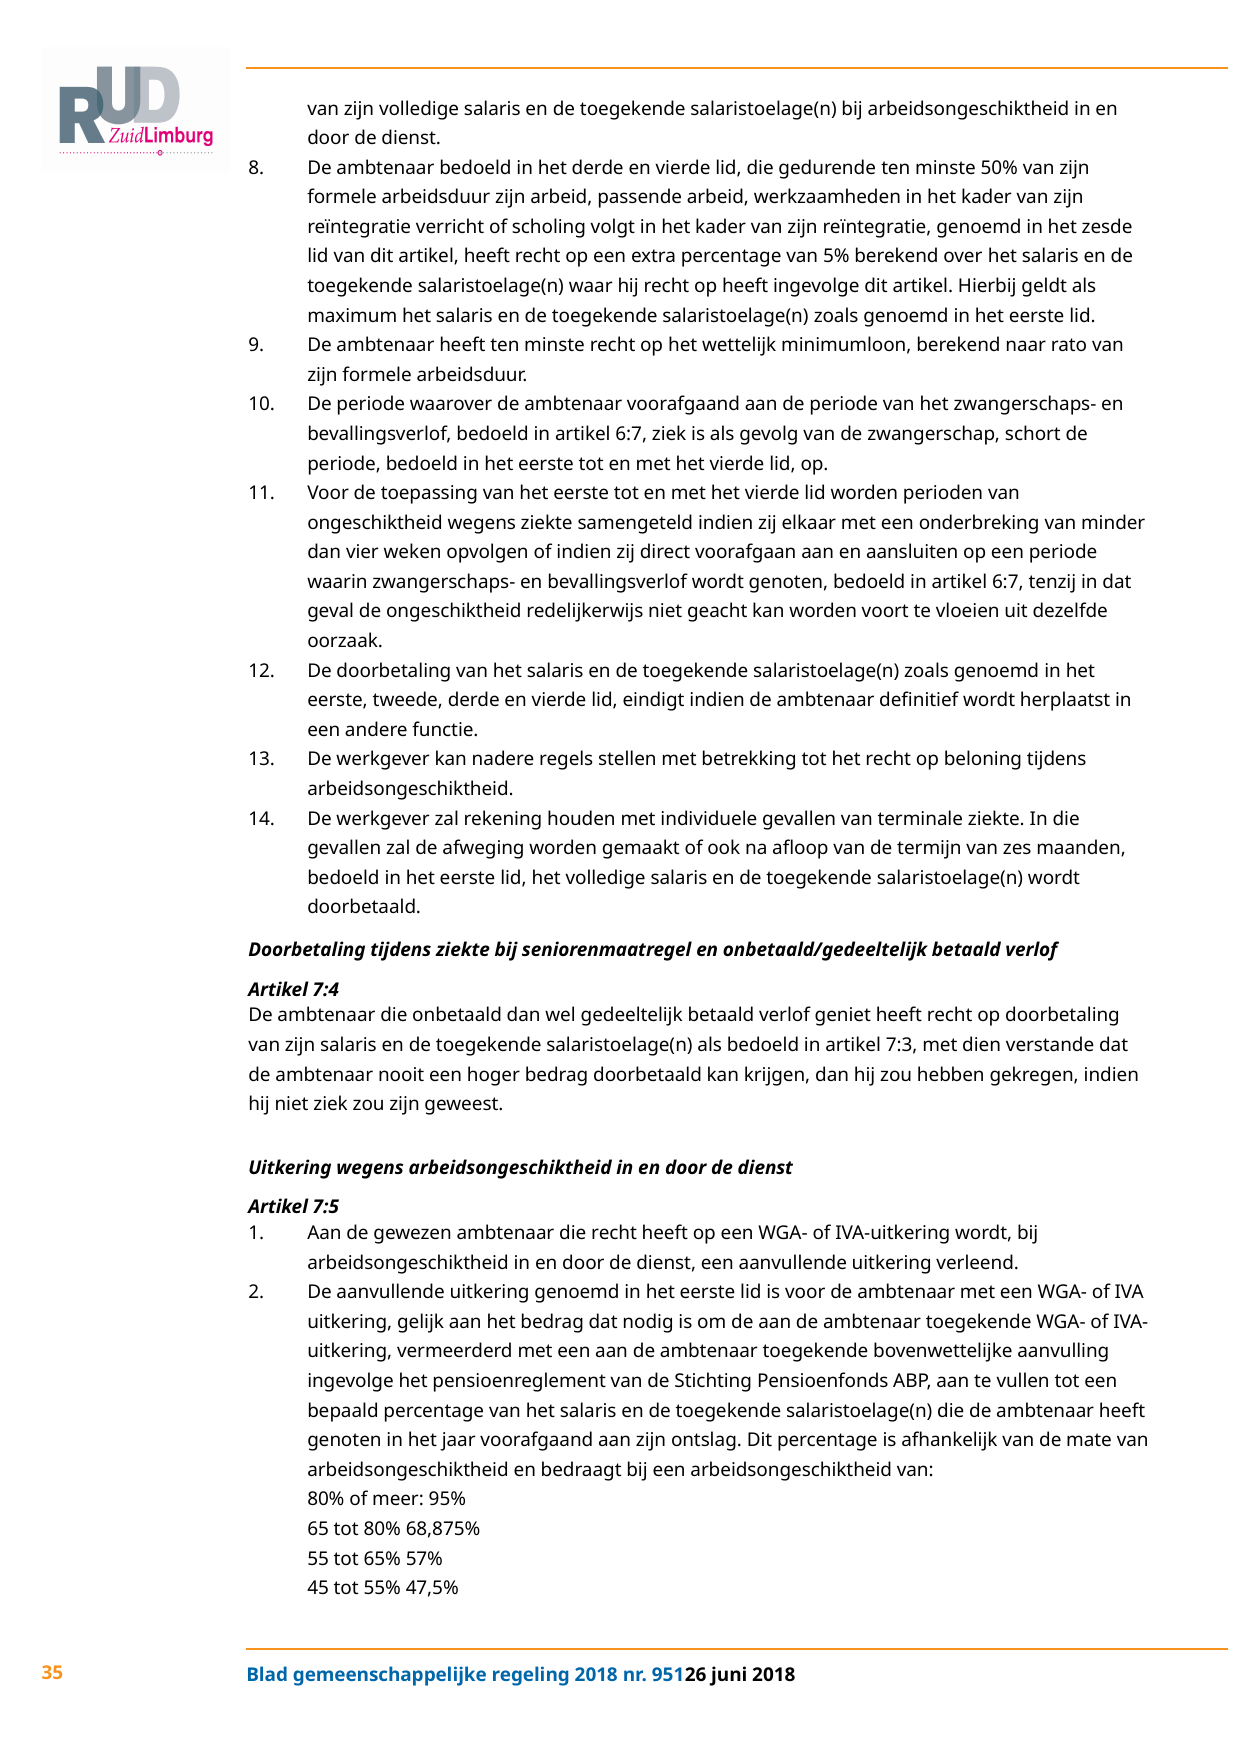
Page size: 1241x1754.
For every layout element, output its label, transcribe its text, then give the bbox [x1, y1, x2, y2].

list De periode waarover de ambtenaar voorafgaand aan de periode van het zwangerschaps- en bevallingsverlof, bedoeld in artikel 6:7, ziek is als gevolg van de zwangerschap, schort de periode, bedoeld in het eerste tot en met het vierde lid, op. [248, 391, 1152, 476]
text Artikel 7:4 [248, 976, 1152, 1002]
list Voor de toepassing van het eerste tot en met het vierde lid worden perioden van ongeschiktheid wegens ziekte samengeteld indien zij elkaar met een onderbreking van minder dan vier weken opvolgen of indien zij direct voorafgaan aan en aansluiten op een periode waarin zwangerschaps- en bevallingsverlof wordt genoten, bedoeld in artikel 6:7, tenzij in dat geval de ongeschiktheid redelijkerwijs niet geacht kan worden voort te vloeien uit dezelfde oorzaak. [248, 479, 1152, 653]
text Uitkering wegens arbeidsongeschiktheid in en door de dienst [248, 1154, 1152, 1180]
list De werkgever zal rekening houden met individuele gevallen van terminale ziekte. In die gevallen zal de afweging worden gemaakt of ook na afloop van de termijn van zes maanden, bedoeld in het eerste lid, het volledige salaris en de toegekende salaristoelage(n) wordt doorbetaald. [248, 805, 1152, 919]
list De doorbetaling van het salaris en de toegekende salaristoelage(n) zoals genoemd in het eerste, tweede, derde en vierde lid, eindigt indien de ambtenaar definitief wordt herplaatst in een andere functie. [248, 657, 1152, 742]
list 55 tot 65% 57% [248, 1545, 1152, 1571]
list van zijn volledige salaris en de toegekende salaristoelage(n) bij arbeidsongeschiktheid in en door de dienst. [248, 95, 1152, 150]
list 45 tot 55% 47,5% [248, 1574, 1152, 1600]
picture [41, 47, 231, 172]
list De ambtenaar bedoeld in het derde en vierde lid, die gedurende ten minste 50% van zijn formele arbeidsduur zijn arbeid, passende arbeid, werkzaamheden in het kader van zijn reïntegratie verricht of scholing volgt in het kader van zijn reïntegratie, genoemd in het zesde lid van dit artikel, heeft recht op een extra percentage van 5% berekend over het salaris en de toegekende salaristoelage(n) waar hij recht op heeft ingevolge dit artikel. Hierbij geldt als maximum het salaris en de toegekende salaristoelage(n) zoals genoemd in het eerste lid. [248, 154, 1152, 328]
list De werkgever kan nadere regels stellen met betrekking tot het recht op beloning tijdens arbeidsongeschiktheid. [248, 746, 1152, 801]
list 65 tot 80% 68,875% [248, 1515, 1152, 1541]
list De ambtenaar heeft ten minste recht op het wettelijk minimumloon, berekend naar rato van zijn formele arbeidsduur. [248, 331, 1152, 387]
list Aan de gewezen ambtenaar die recht heeft op een WGA- of IVA-uitkering wordt, bij arbeidsongeschiktheid in en door de dienst, een aanvullende uitkering verleend. [248, 1219, 1152, 1275]
text Doorbetaling tijdens ziekte bij seniorenmaatregel en onbetaald/gedeeltelijk betaald verlof [248, 937, 1152, 962]
text Artikel 7:5 [248, 1194, 1152, 1219]
list 80% of meer: 95% [248, 1486, 1152, 1511]
text De ambtenaar die onbetaald dan wel gedeeltelijk betaald verlof geniet heeft recht op doorbetaling van zijn salaris en de toegekende salaristoelage(n) als bedoeld in artikel 7:3, met dien verstande dat de ambtenaar nooit een hoger bedrag doorbetaald kan krijgen, dan hij zou hebben gekregen, indien hij niet ziek zou zijn geweest. [248, 1002, 1152, 1116]
list De aanvullende uitkering genoemd in het eerste lid is voor de ambtenaar met een WGA- of IVA uitkering, gelijk aan het bedrag dat nodig is om de aan de ambtenaar toegekende WGA- of IVA-uitkering, vermeerderd met een aan de ambtenaar toegekende bovenwettelijke aanvulling ingevolge het pensioenreglement van de Stichting Pensioenfonds ABP, aan te vullen tot een bepaald percentage van het salaris en de toegekende salaristoelage(n) die de ambtenaar heeft genoten in het jaar voorafgaand aan zijn ontslag. Dit percentage is afhankelijk van de mate van arbeidsongeschiktheid en bedraagt bij een arbeidsongeschiktheid van: [248, 1278, 1152, 1482]
